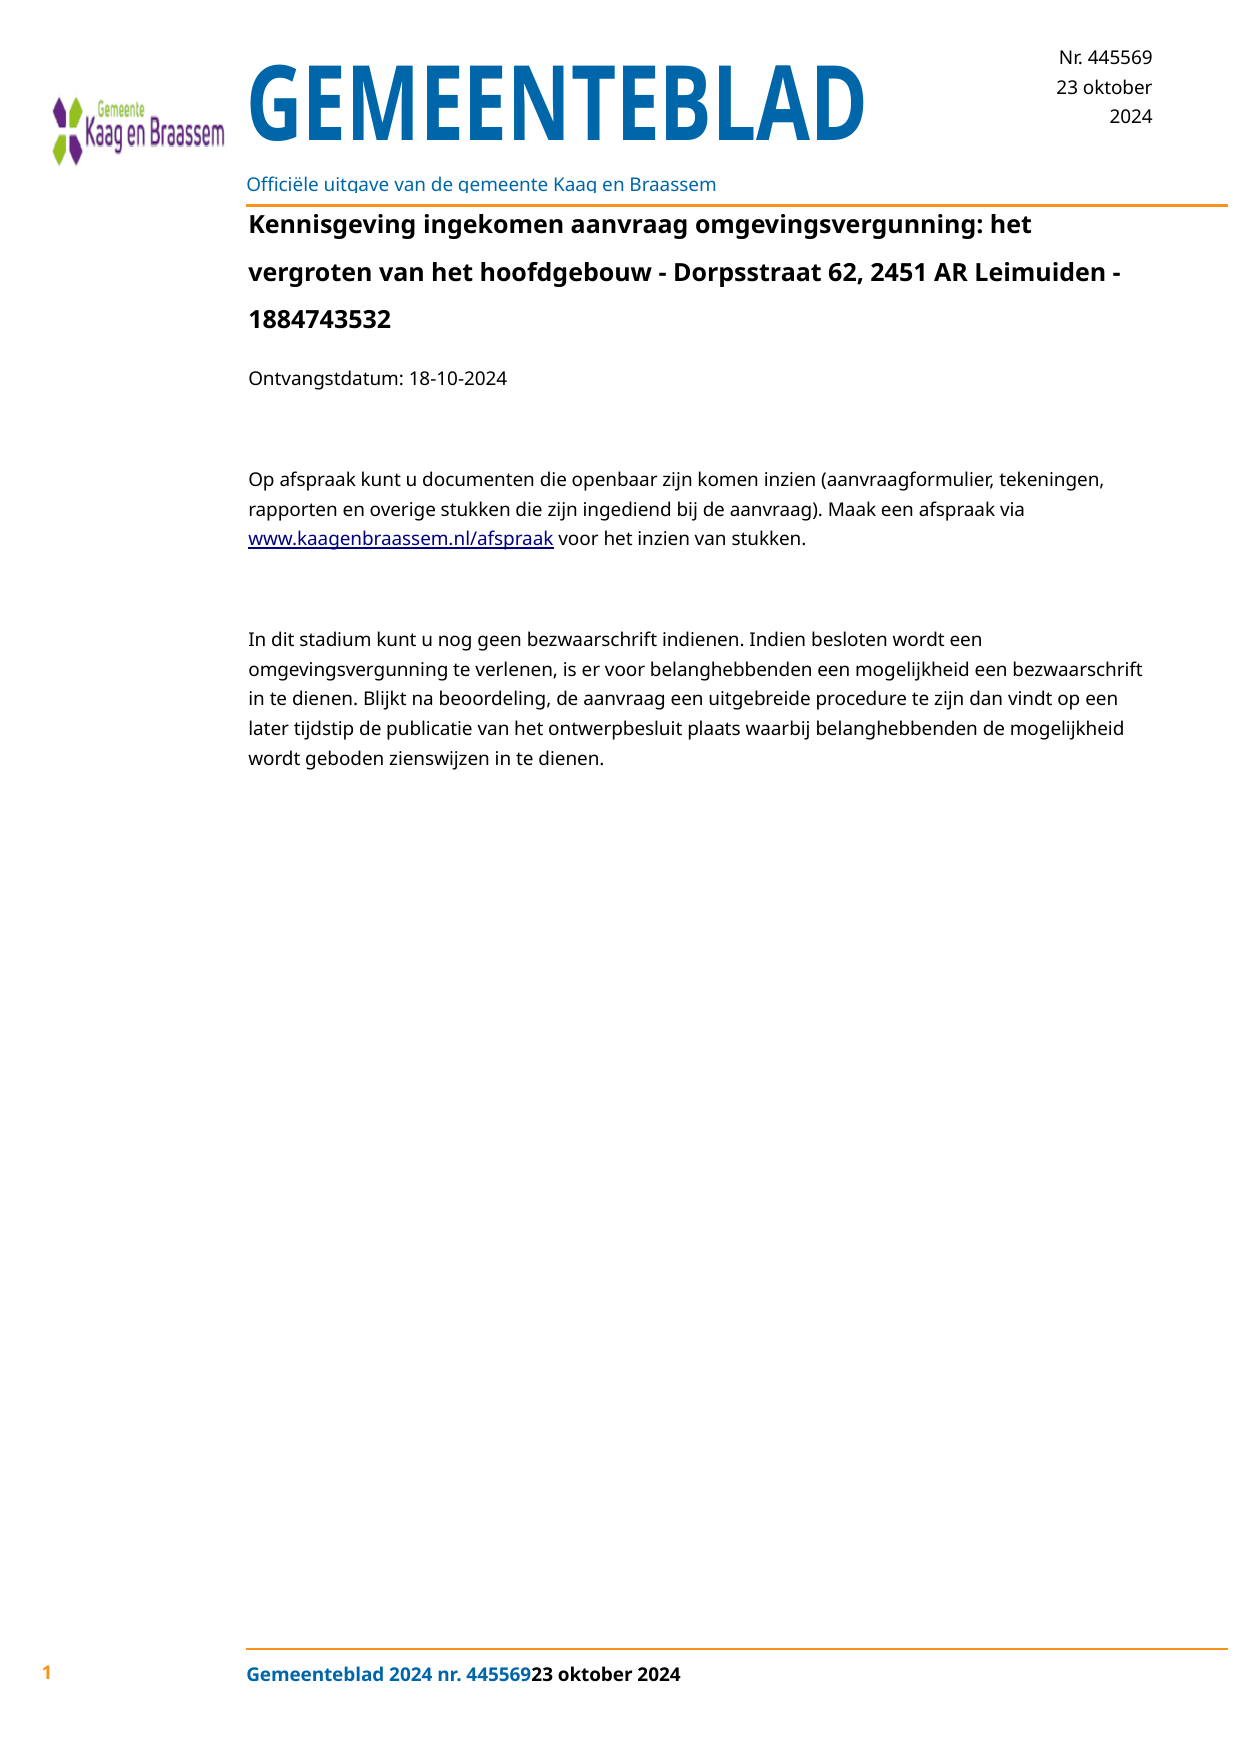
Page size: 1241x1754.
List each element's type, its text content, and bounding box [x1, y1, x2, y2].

text In dit stadium kunt u nog geen bezwaarschrift indienen. Indien besloten wordt een omgevingsvergunning te verlenen, is er voor belanghebbenden een mogelijkheid een bezwaarschrift in te dienen. Blijkt na beoordeling, de aanvraag een uitgebreide procedure te zijn dan vindt op een later tijdstip de publicatie van het ontwerpbesluit plaats waarbij belanghebbenden de mogelijkheid wordt geboden zienswijzen in te dienen. [248, 626, 1152, 770]
text Ontvangstdatum: 18-10-2024 [248, 366, 1152, 391]
text Op afspraak kunt u documenten die openbaar zijn komen inzien (aanvraagformulier, tekeningen, rapporten en overige stukken die zijn ingediend bij de aanvraag). Maak een afspraak via www.kaagenbraassem.nl/afspraak voor het inzien van stukken. [248, 466, 1152, 551]
picture [41, 47, 231, 172]
text Kennisgeving ingekomen aanvraag omgevingsvergunning: het vergroten van het hoofdgebouw - Dorpsstraat 62, 2451 AR Leimuiden - 1884743532 [248, 207, 1152, 336]
